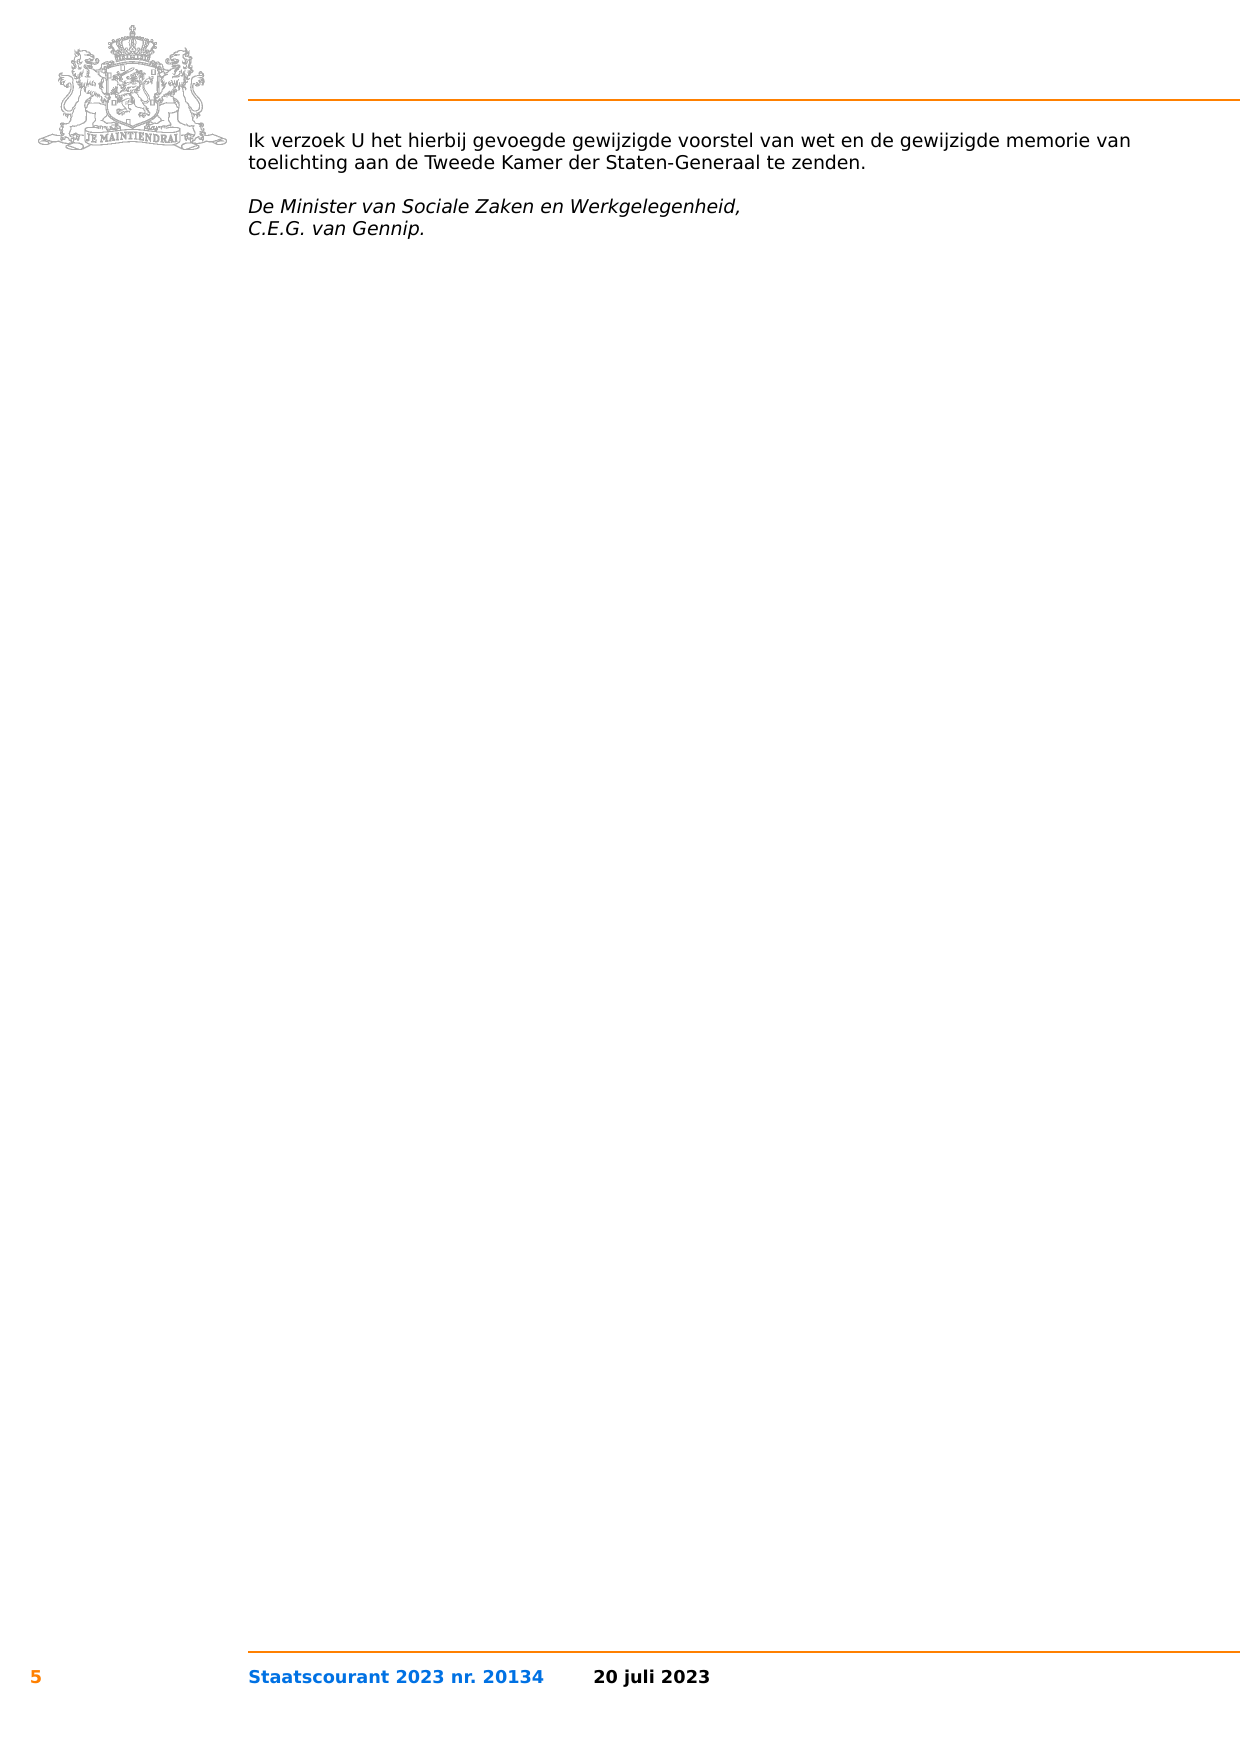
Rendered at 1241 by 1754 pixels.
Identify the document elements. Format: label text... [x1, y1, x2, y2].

text Ik verzoek U het hierbij gevoegde gewijzigde voorstel van wet en de gewijzigde memorie van toelichting aan de Tweede Kamer der Staten-Generaal te zenden. [248, 130, 1163, 174]
picture [38, 25, 227, 150]
text De Minister van Sociale Zaken en Werkgelegenheid, C.E.G. van Gennip. [248, 196, 1163, 240]
